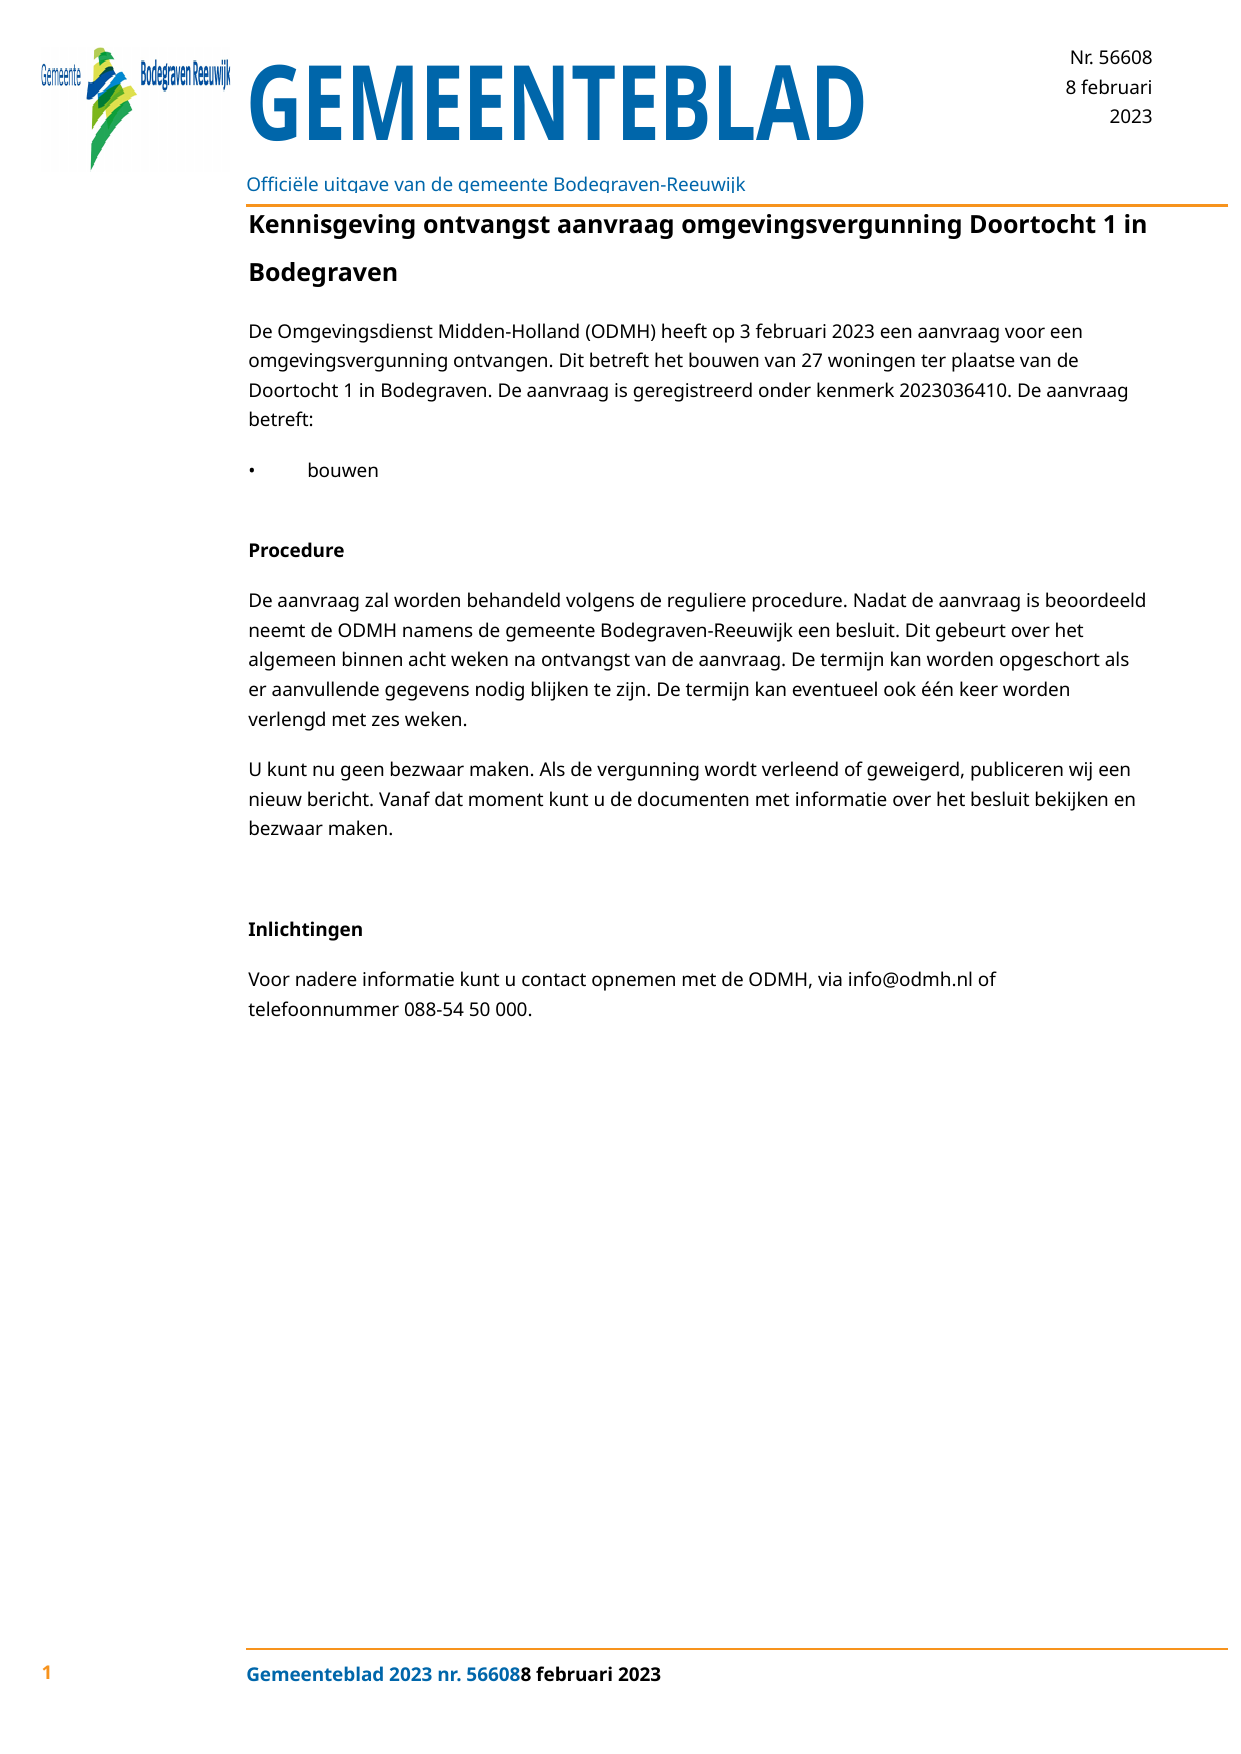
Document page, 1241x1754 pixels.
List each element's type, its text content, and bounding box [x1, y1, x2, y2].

list bouwen [248, 457, 1152, 483]
text Inlichtingen [248, 916, 1152, 942]
picture [41, 47, 231, 172]
text Kennisgeving ontvangst aanvraag omgevingsvergunning Doortocht 1 in Bodegraven [248, 207, 1152, 288]
text Voor nadere informatie kunt u contact opnemen met de ODMH, via info@odmh.nl of telefoonnummer 088-54 50 000. [248, 967, 1152, 1022]
text De aanvraag zal worden behandeld volgens de reguliere procedure. Nadat de aanvraag is beoordeeld neemt de ODMH namens de gemeente Bodegraven-Reeuwijk een besluit. Dit gebeurt over het algemeen binnen acht weken na ontvangst van de aanvraag. De termijn kan worden opgeschort als er aanvullende gegevens nodig blijken te zijn. De termijn kan eventueel ook één keer worden verlengd met zes weken. [248, 587, 1152, 732]
text U kunt nu geen bezwaar maken. Als de vergunning wordt verleend of geweigerd, publiceren wij een nieuw bericht. Vanaf dat moment kunt u de documenten met informatie over het besluit bekijken en bezwaar maken. [248, 756, 1152, 841]
text Procedure [248, 537, 1152, 563]
text De Omgevingsdienst Midden-Holland (ODMH) heeft op 3 februari 2023 een aanvraag voor een omgevingsvergunning ontvangen. Dit betreft het bouwen van 27 woningen ter plaatse van de Doortocht 1 in Bodegraven. De aanvraag is geregistreerd onder kenmerk 2023036410. De aanvraag betreft: [248, 318, 1152, 432]
